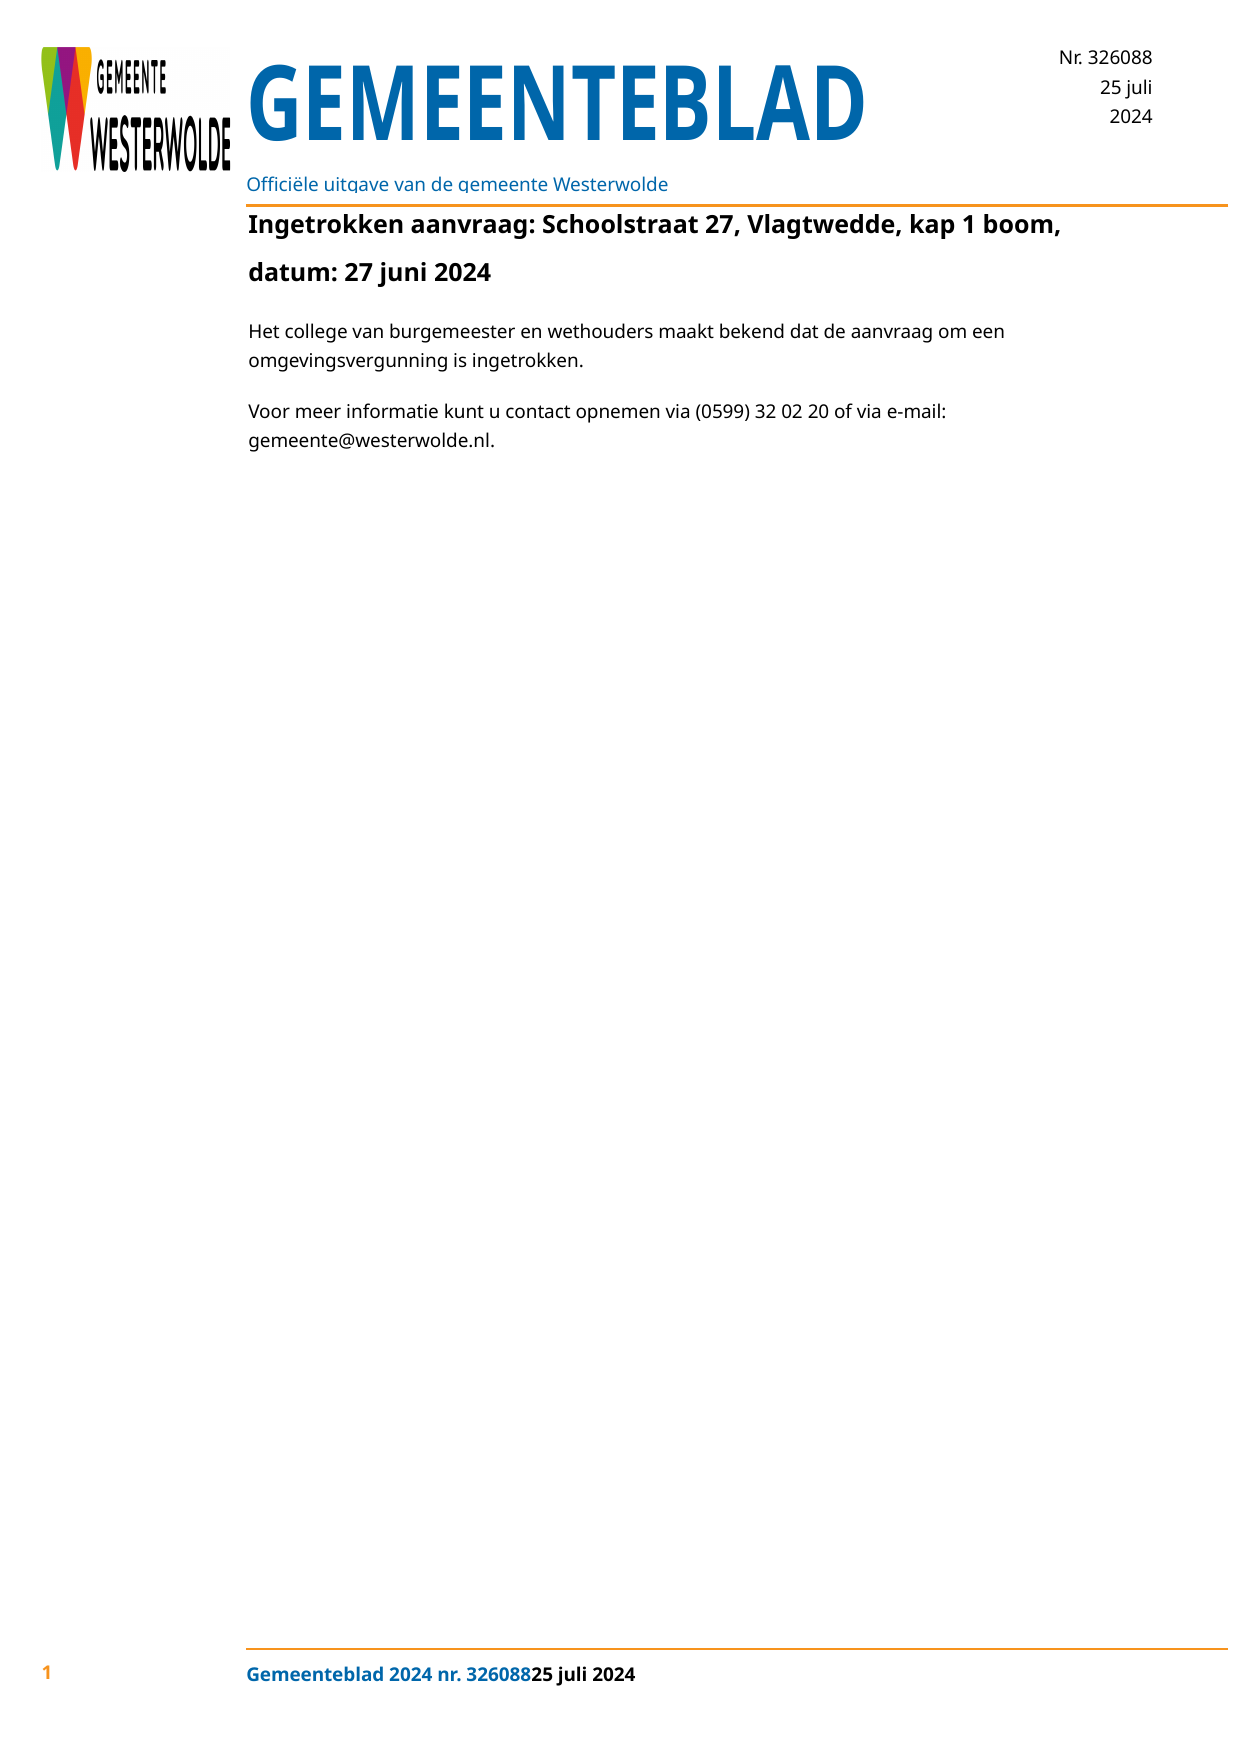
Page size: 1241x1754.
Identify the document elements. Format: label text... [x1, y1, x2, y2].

picture [41, 47, 231, 172]
text Ingetrokken aanvraag: Schoolstraat 27, Vlagtwedde, kap 1 boom, datum: 27 juni 2024 [248, 207, 1152, 288]
text Voor meer informatie kunt u contact opnemen via (0599) 32 02 20 of via e-mail: gemeente@westerwolde.nl. [248, 398, 1152, 453]
text Het college van burgemeester en wethouders maakt bekend dat de aanvraag om een omgevingsvergunning is ingetrokken. [248, 318, 1152, 373]
